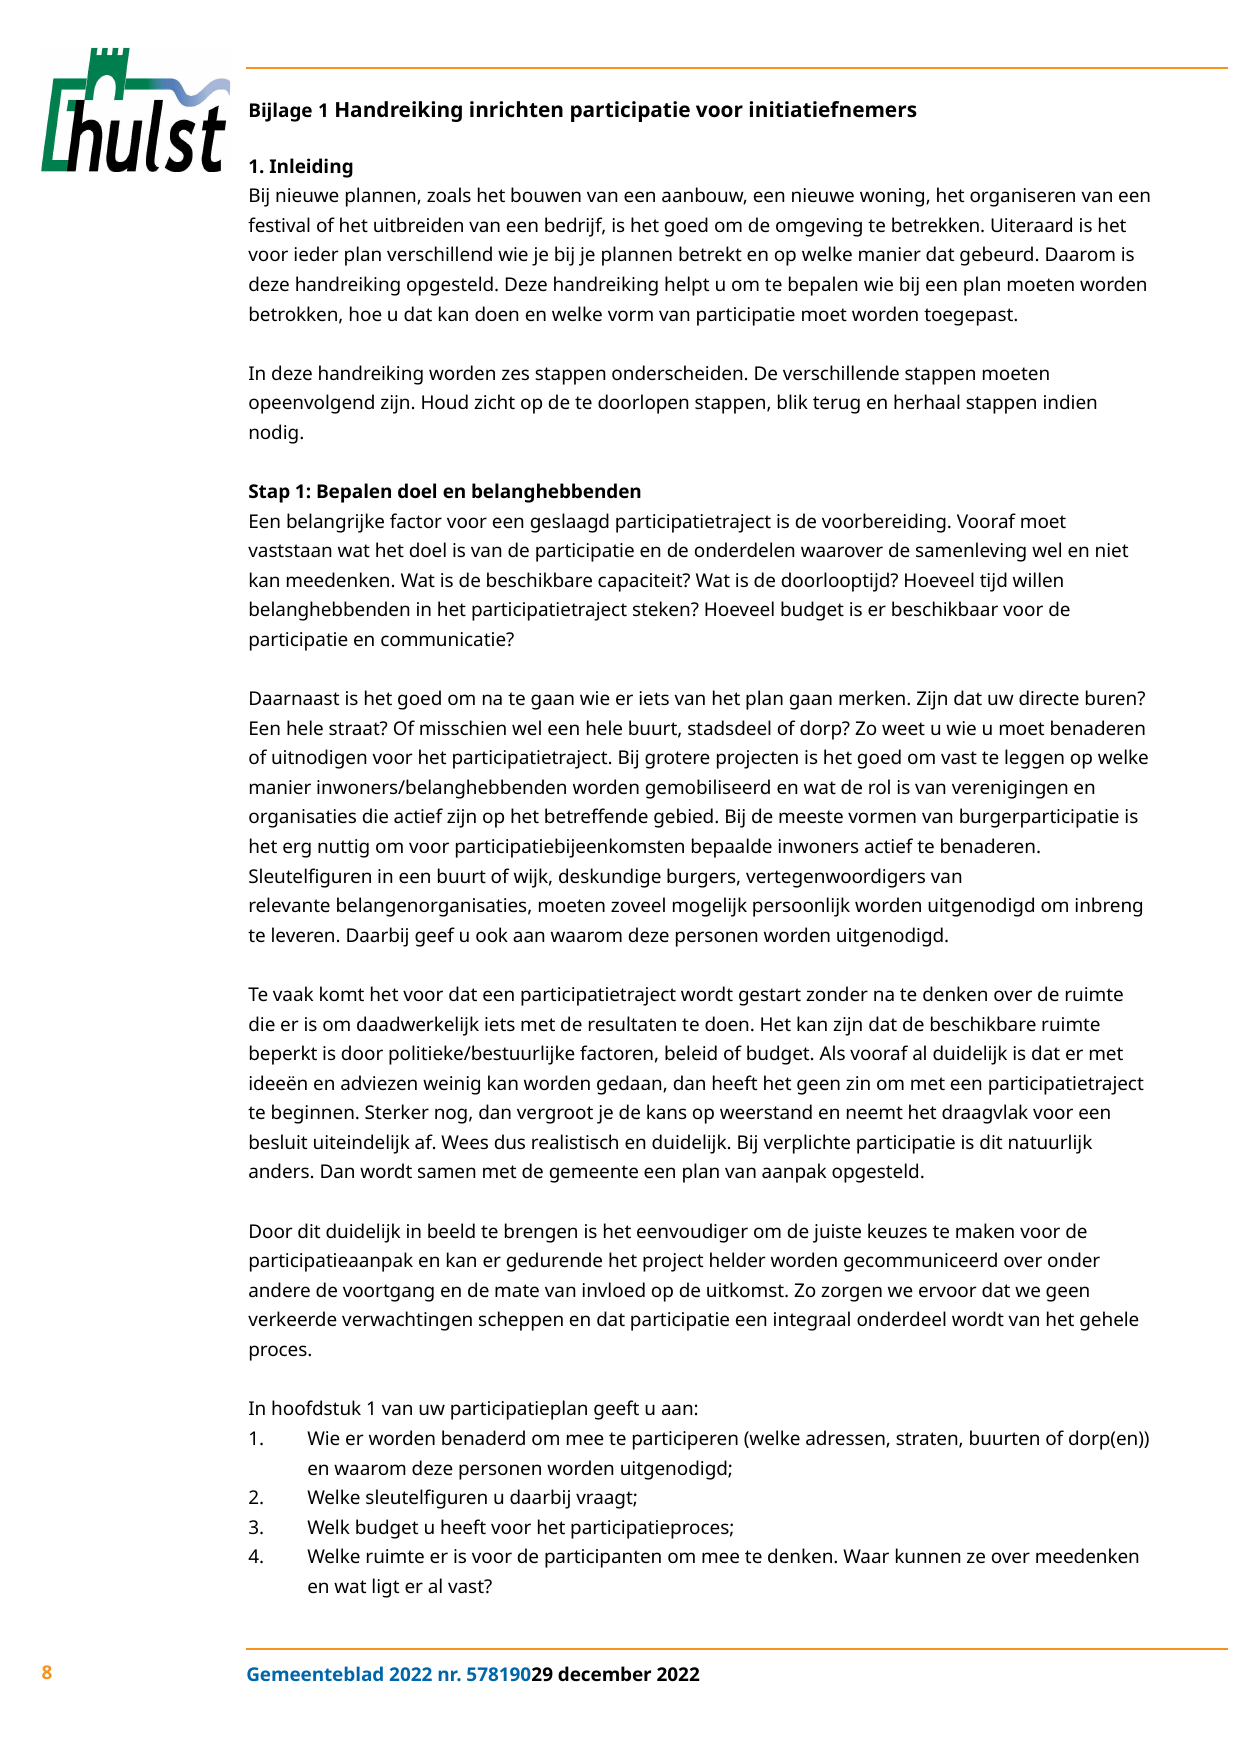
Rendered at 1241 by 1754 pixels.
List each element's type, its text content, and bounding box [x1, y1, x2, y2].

text Bijlage 1 Handreiking inrichten participatie voor initiatiefnemers [248, 95, 1152, 123]
table_header In hoofdstuk 1 van uw participatieplan geeft u aan: Wie er worden benaderd om mee te participeren (welke adressen, straten, buurten of dorp(en)) en waarom deze personen worden uitgenodigd; Welke sleutelfiguren u daarbij vraagt; Welk budget u heeft voor het participatieproces; Welke ruimte er is voor de participanten om mee te denken. Waar kunnen ze over meedenken en wat ligt er al vast? [248, 1396, 1152, 1599]
text Stap 1: Bepalen doel en belanghebbenden [248, 478, 1152, 504]
text Door dit duidelijk in beeld te brengen is het eenvoudiger om de juiste keuzes te maken voor de participatieaanpak en kan er gedurende het project helder worden gecommuniceerd over onder andere de voortgang en de mate van invloed op de uitkomst. Zo zorgen we ervoor dat we geen verkeerde verwachtingen scheppen en dat participatie een integraal onderdeel wordt van het gehele proces. [248, 1218, 1152, 1362]
text 1. Inleiding [248, 153, 1152, 179]
text Een belangrijke factor voor een geslaagd participatietraject is de voorbereiding. Vooraf moet vaststaan wat het doel is van de participatie en de onderdelen waarover de samenleving wel en niet kan meedenken. Wat is de beschikbare capaciteit? Wat is de doorlooptijd? Hoeveel tijd willen belanghebbenden in het participatietraject steken? Hoeveel budget is er beschikbaar voor de participatie en communicatie? [248, 508, 1152, 652]
text In deze handreiking worden zes stappen onderscheiden. De verschillende stappen moeten opeenvolgend zijn. Houd zicht op de te doorlopen stappen, blik terug en herhaal stappen indien nodig. [248, 360, 1152, 445]
text Te vaak komt het voor dat een participatietraject wordt gestart zonder na te denken over de ruimte die er is om daadwerkelijk iets met de resultaten te doen. Het kan zijn dat de beschikbare ruimte beperkt is door politieke/bestuurlijke factoren, beleid of budget. Als vooraf al duidelijk is dat er met ideeën en adviezen weinig kan worden gedaan, dan heeft het geen zin om met een participatietraject te beginnen. Sterker nog, dan vergroot je de kans op weerstand en neemt het draagvlak voor een besluit uiteindelijk af. Wees dus realistisch en duidelijk. Bij verplichte participatie is dit natuurlijk anders. Dan wordt samen met de gemeente een plan van aanpak opgesteld. [248, 981, 1152, 1184]
picture [41, 47, 231, 172]
text relevante belangenorganisaties, moeten zoveel mogelijk persoonlijk worden uitgenodigd om inbreng te leveren. Daarbij geef u ook aan waarom deze personen worden uitgenodigd. [248, 892, 1152, 948]
text Daarnaast is het goed om na te gaan wie er iets van het plan gaan merken. Zijn dat uw directe buren? Een hele straat? Of misschien wel een hele buurt, stadsdeel of dorp? Zo weet u wie u moet benaderen of uitnodigen voor het participatietraject. Bij grotere projecten is het goed om vast te leggen op welke manier inwoners/belanghebbenden worden gemobiliseerd en wat de rol is van verenigingen en organisaties die actief zijn op het betreffende gebied. Bij de meeste vormen van burgerparticipatie is het erg nuttig om voor participatiebijeenkomsten bepaalde inwoners actief te benaderen. Sleutelfiguren in een buurt of wijk, deskundige burgers, vertegenwoordigers van [248, 685, 1152, 889]
text Bij nieuwe plannen, zoals het bouwen van een aanbouw, een nieuwe woning, het organiseren van een festival of het uitbreiden van een bedrijf, is het goed om de omgeving te betrekken. Uiteraard is het voor ieder plan verschillend wie je bij je plannen betrekt en op welke manier dat gebeurd. Daarom is deze handreiking opgesteld. Deze handreiking helpt u om te bepalen wie bij een plan moeten worden betrokken, hoe u dat kan doen en welke vorm van participatie moet worden toegepast. [248, 182, 1152, 327]
